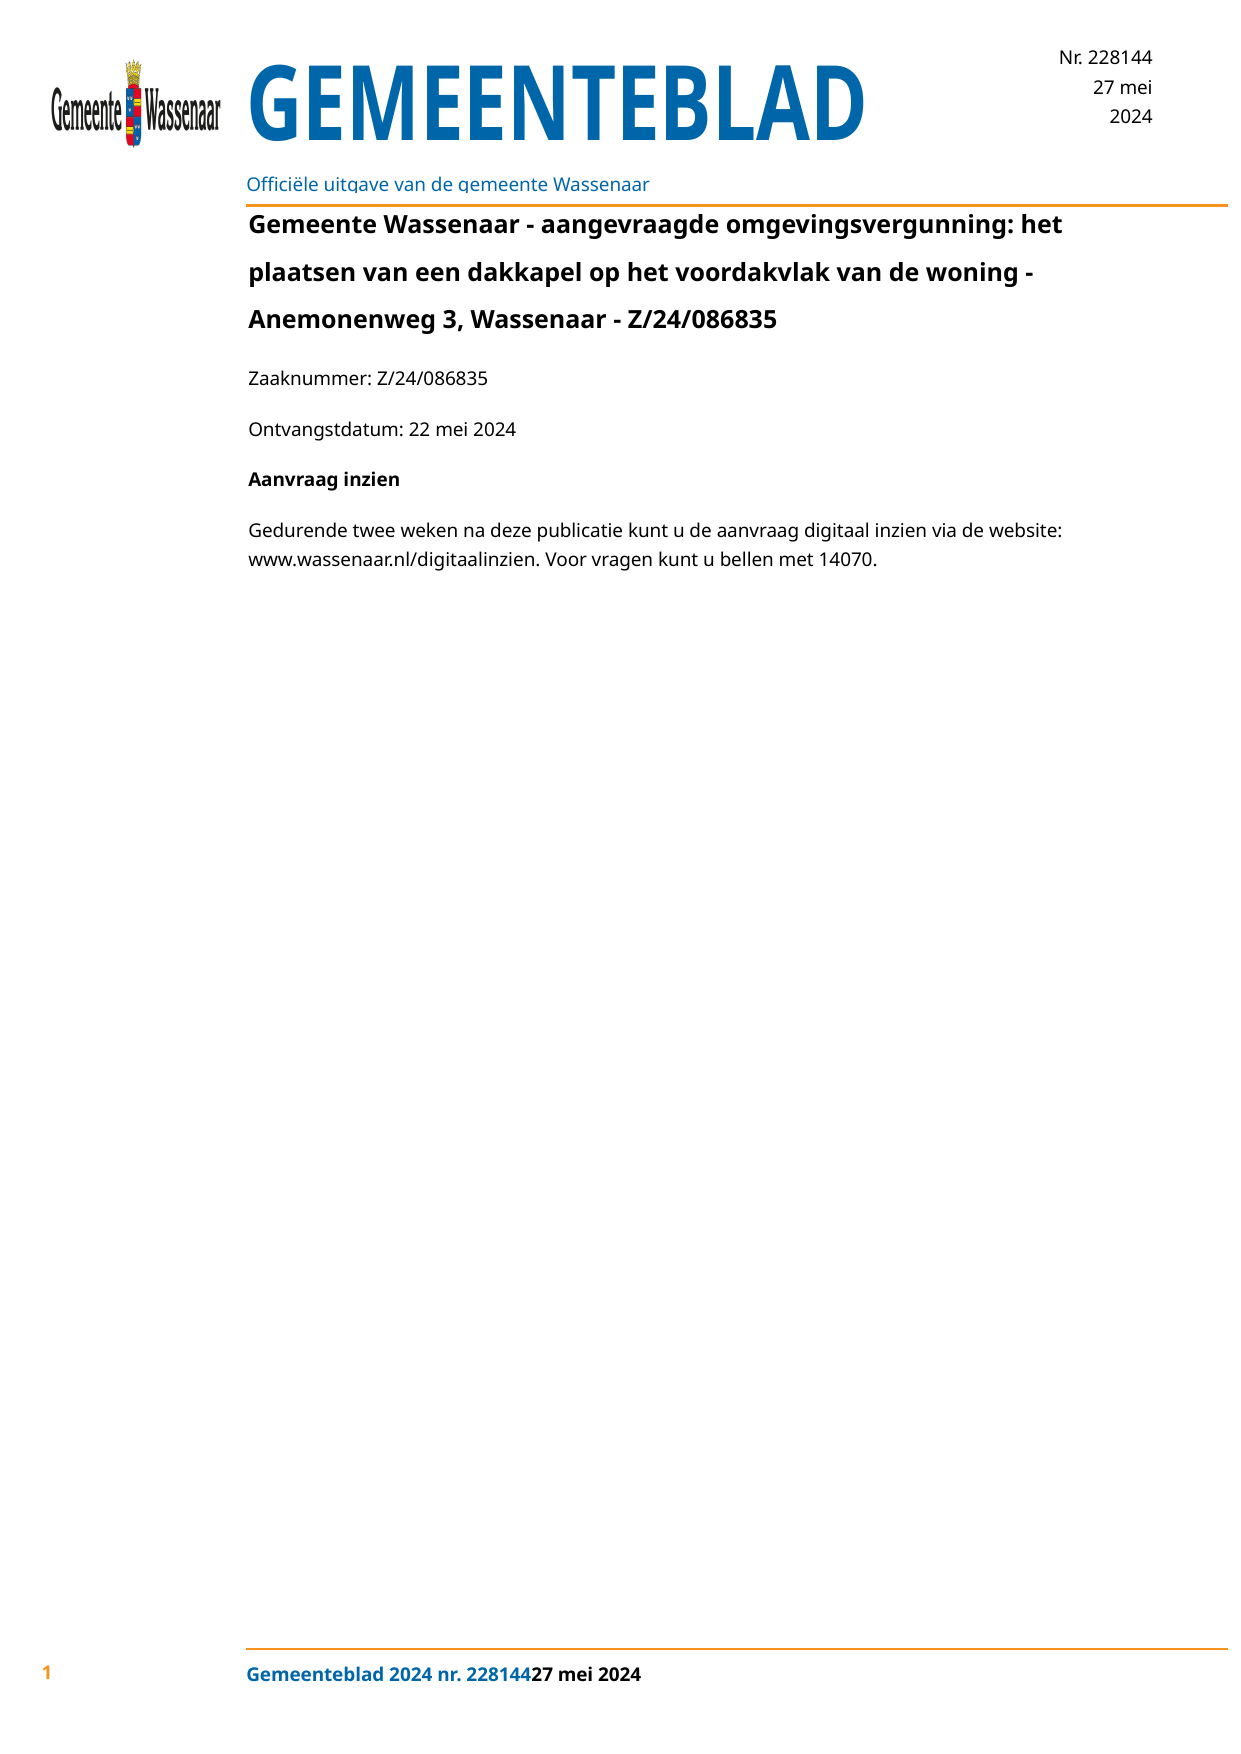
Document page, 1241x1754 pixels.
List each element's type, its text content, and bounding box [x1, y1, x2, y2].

text Zaaknummer: Z/24/086835 [248, 366, 1152, 391]
text Aanvraag inzien [248, 466, 1152, 492]
picture [41, 47, 231, 172]
text Ontvangstdatum: 22 mei 2024 [248, 416, 1152, 442]
text Gedurende twee weken na deze publicatie kunt u de aanvraag digitaal inzien via de website: www.wassenaar.nl/digitaalinzien. Voor vragen kunt u bellen met 14070. [248, 517, 1152, 572]
text Gemeente Wassenaar - aangevraagde omgevingsvergunning: het plaatsen van een dakkapel op het voordakvlak van de woning - Anemonenweg 3, Wassenaar - Z/24/086835 [248, 207, 1152, 336]
